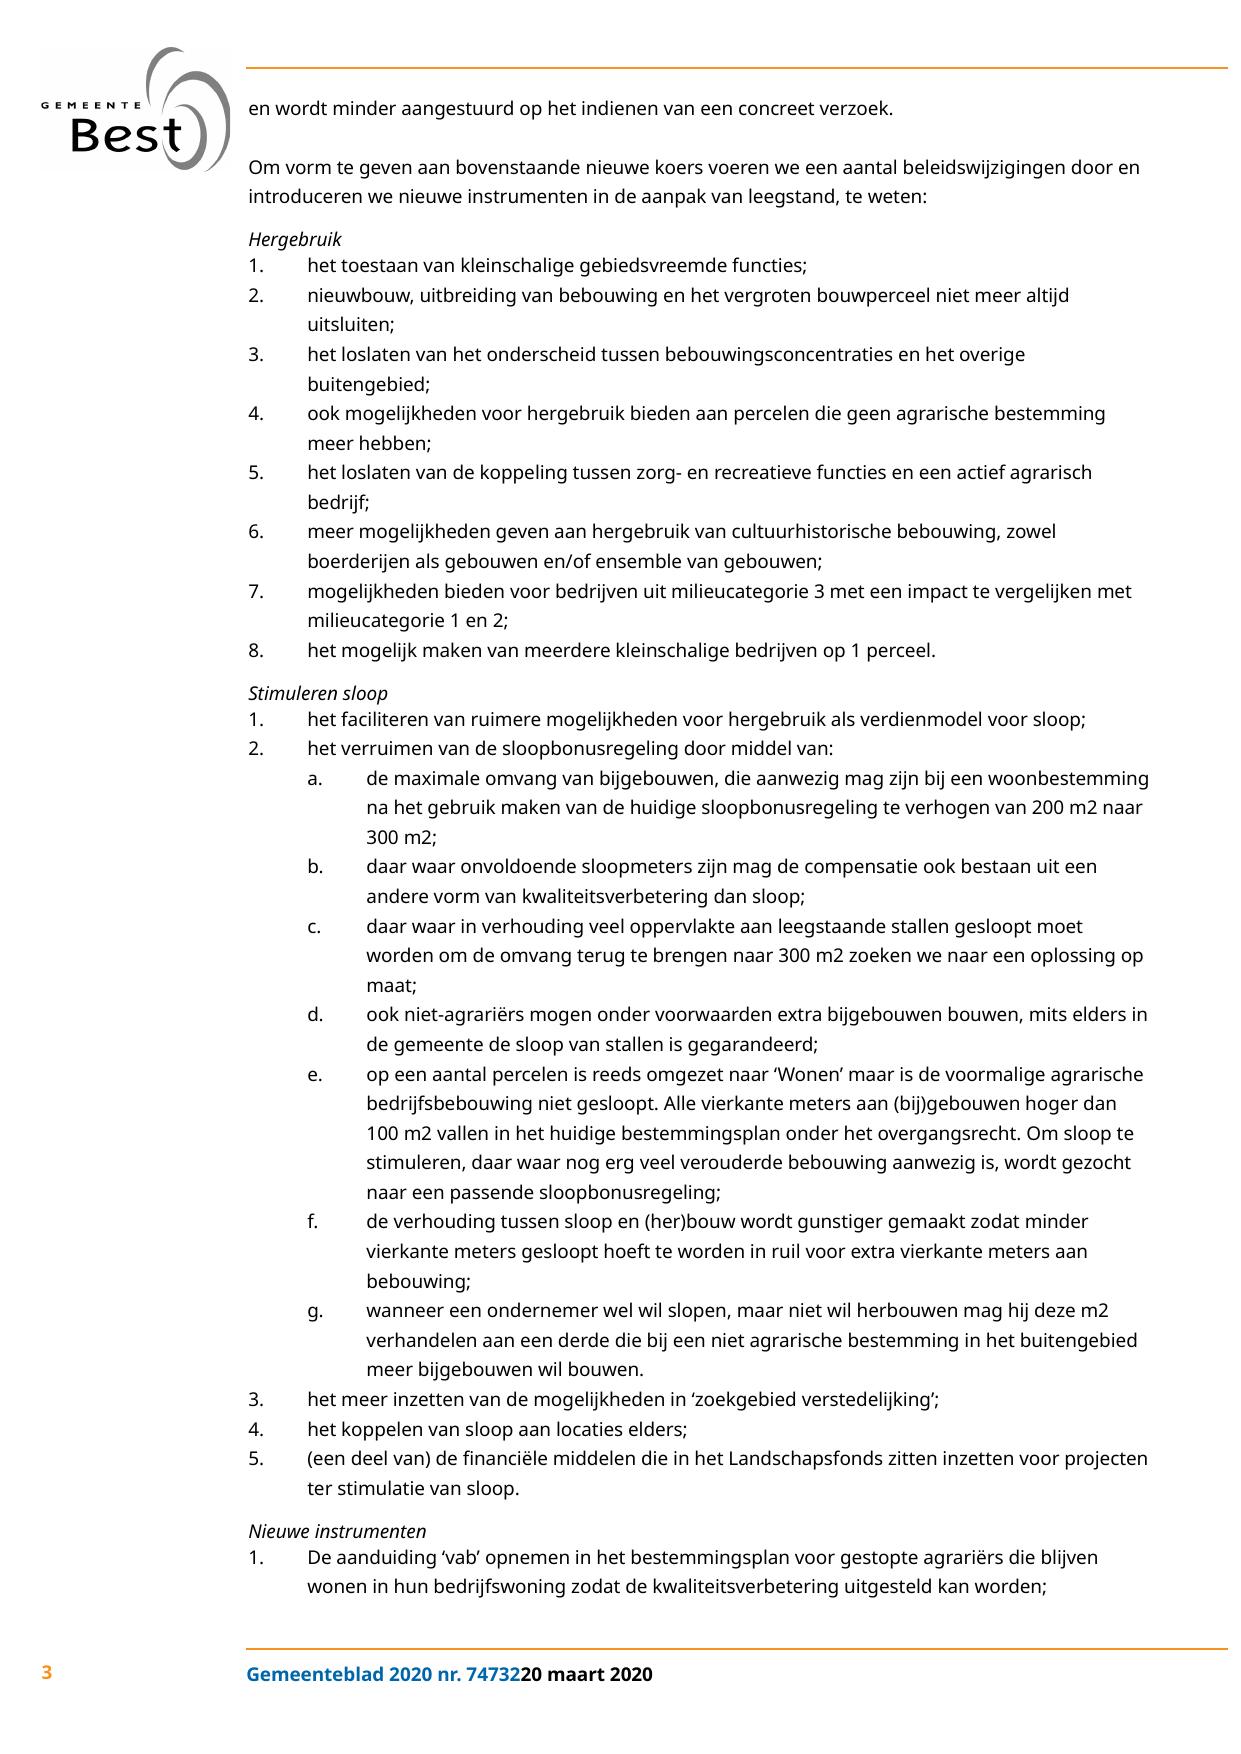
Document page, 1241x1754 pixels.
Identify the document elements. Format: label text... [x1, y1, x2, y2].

list de verhouding tussen sloop en (her)bouw wordt gunstiger gemaakt zodat minder vierkante meters gesloopt hoeft te worden in ruil voor extra vierkante meters aan bebouwing; [307, 1209, 1152, 1294]
text Nieuwe instrumenten [248, 1518, 1152, 1544]
text Hergebruik [248, 227, 1152, 252]
list op een aantal percelen is reeds omgezet naar ‘Wonen’ maar is de voormalige agrarische bedrijfsbebouwing niet gesloopt. Alle vierkante meters aan (bij)gebouwen hoger dan 100 m2 vallen in het huidige bestemmingsplan onder het overgangsrecht. Om sloop te stimuleren, daar waar nog erg veel verouderde bebouwing aanwezig is, wordt gezocht naar een passende sloopbonusregeling; [307, 1061, 1152, 1205]
text Om vorm te geven aan bovenstaande nieuwe koers voeren we een aantal beleidswijzigingen door en introduceren we nieuwe instrumenten in de aanpak van leegstand, te weten: [248, 154, 1152, 209]
list het faciliteren van ruimere mogelijkheden voor hergebruik als verdienmodel voor sloop; [248, 706, 1152, 732]
list het meer inzetten van de mogelijkheden in ‘zoekgebied verstedelijking’; [248, 1386, 1152, 1412]
list nieuwbouw, uitbreiding van bebouwing en het vergroten bouwperceel niet meer altijd uitsluiten; [248, 282, 1152, 337]
list daar waar onvoldoende sloopmeters zijn mag de compensatie ook bestaan uit een andere vorm van kwaliteitsverbetering dan sloop; [307, 854, 1152, 909]
list het loslaten van de koppeling tussen zorg- en recreatieve functies en een actief agrarisch bedrijf; [248, 459, 1152, 515]
list het verruimen van de sloopbonusregeling door middel van: [248, 735, 1152, 761]
list de maximale omvang van bijgebouwen, die aanwezig mag zijn bij een woonbestemming na het gebruik maken van de huidige sloopbonusregeling te verhogen van 200 m2 naar 300 m2; [307, 765, 1152, 850]
list wanneer een ondernemer wel wil slopen, maar niet wil herbouwen mag hij deze m2 verhandelen aan een derde die bij een niet agrarische bestemming in het buitengebied meer bijgebouwen wil bouwen. [307, 1297, 1152, 1382]
text Stimuleren sloop [248, 680, 1152, 706]
picture [41, 47, 231, 172]
list (een deel van) de financiële middelen die in het Landschapsfonds zitten inzetten voor projecten ter stimulatie van sloop. [248, 1445, 1152, 1501]
list ook mogelijkheden voor hergebruik bieden aan percelen die geen agrarische bestemming meer hebben; [248, 400, 1152, 456]
list ook niet-agrariërs mogen onder voorwaarden extra bijgebouwen bouwen, mits elders in de gemeente de sloop van stallen is gegarandeerd; [307, 1002, 1152, 1057]
list meer mogelijkheden geven aan hergebruik van cultuurhistorische bebouwing, zowel boerderijen als gebouwen en/of ensemble van gebouwen; [248, 519, 1152, 574]
text en wordt minder aangestuurd op het indienen van een concreet verzoek. [248, 95, 1152, 121]
list mogelijkheden bieden voor bedrijven uit milieucategorie 3 met een impact te vergelijken met milieucategorie 1 en 2; [248, 578, 1152, 633]
list daar waar in verhouding veel oppervlakte aan leegstaande stallen gesloopt moet worden om de omvang terug te brengen naar 300 m2 zoeken we naar een oplossing op maat; [307, 913, 1152, 998]
list het loslaten van het onderscheid tussen bebouwingsconcentraties en het overige buitengebied; [248, 341, 1152, 396]
list het koppelen van sloop aan locaties elders; [248, 1416, 1152, 1442]
list het mogelijk maken van meerdere kleinschalige bedrijven op 1 perceel. [248, 637, 1152, 663]
list De aanduiding ‘vab’ opnemen in het bestemmingsplan voor gestopte agrariërs die blijven wonen in hun bedrijfswoning zodat de kwaliteitsverbetering uitgesteld kan worden; [248, 1544, 1152, 1599]
list het toestaan van kleinschalige gebiedsvreemde functies; [248, 252, 1152, 278]
